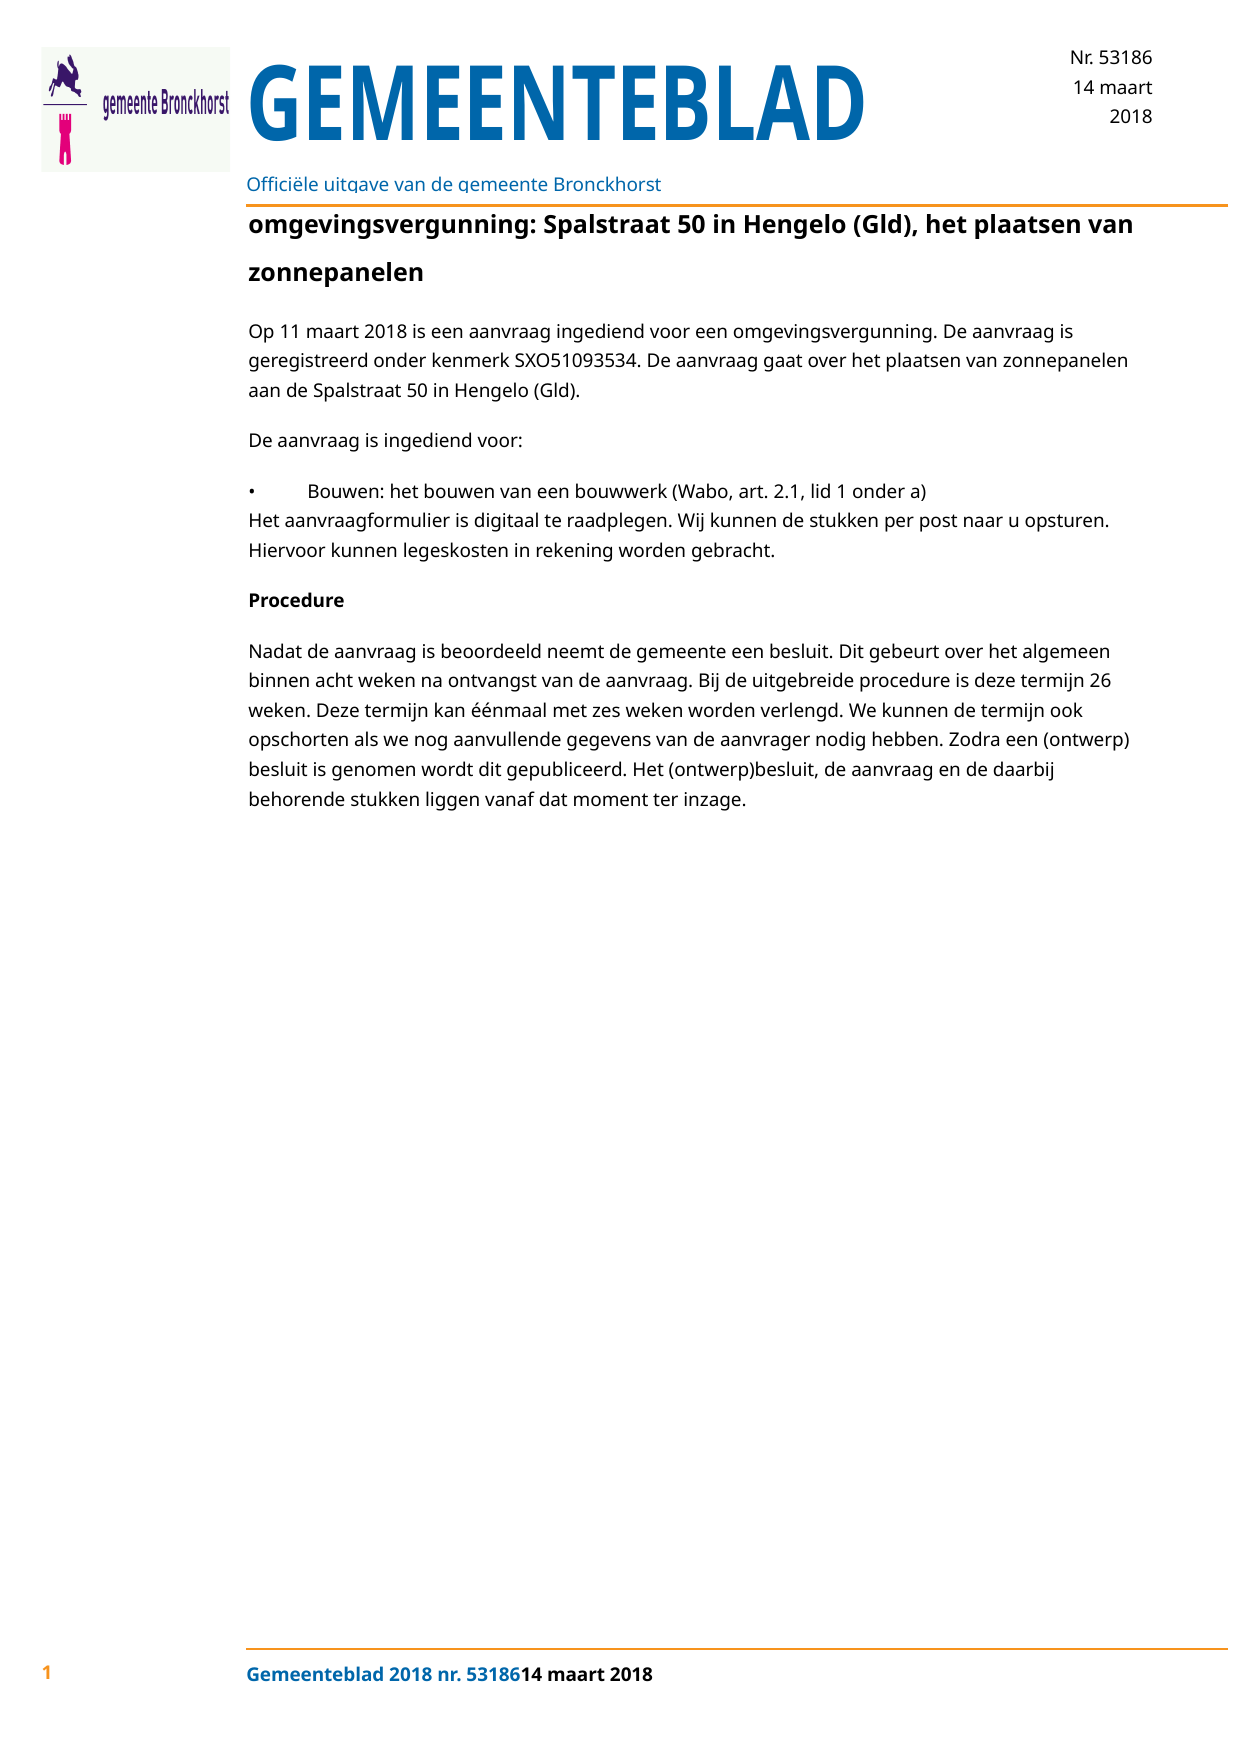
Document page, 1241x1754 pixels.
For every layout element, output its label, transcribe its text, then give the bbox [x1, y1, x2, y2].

text omgevingsvergunning: Spalstraat 50 in Hengelo (Gld), het plaatsen van zonnepanelen [248, 207, 1152, 288]
list Bouwen: het bouwen van een bouwwerk (Wabo, art. 2.1, lid 1 onder a) [248, 478, 1152, 504]
text Nadat de aanvraag is beoordeeld neemt de gemeente een besluit. Dit gebeurt over het algemeen binnen acht weken na ontvangst van de aanvraag. Bij de uitgebreide procedure is deze termijn 26 weken. Deze termijn kan éénmaal met zes weken worden verlengd. We kunnen de termijn ook opschorten als we nog aanvullende gegevens van de aanvrager nodig hebben. Zodra een (ontwerp) besluit is genomen wordt dit gepubliceerd. Het (ontwerp)besluit, de aanvraag en de daarbij behorende stukken liggen vanaf dat moment ter inzage. [248, 638, 1152, 812]
text Op 11 maart 2018 is een aanvraag ingediend voor een omgevingsvergunning. De aanvraag is geregistreerd onder kenmerk SXO51093534. De aanvraag gaat over het plaatsen van zonnepanelen aan de Spalstraat 50 in Hengelo (Gld). [248, 318, 1152, 403]
text De aanvraag is ingediend voor: [248, 427, 1152, 453]
picture [41, 47, 231, 172]
text Het aanvraagformulier is digitaal te raadplegen. Wij kunnen de stukken per post naar u opsturen. Hiervoor kunnen legeskosten in rekening worden gebracht. [248, 507, 1152, 563]
text Procedure [248, 587, 1152, 613]
